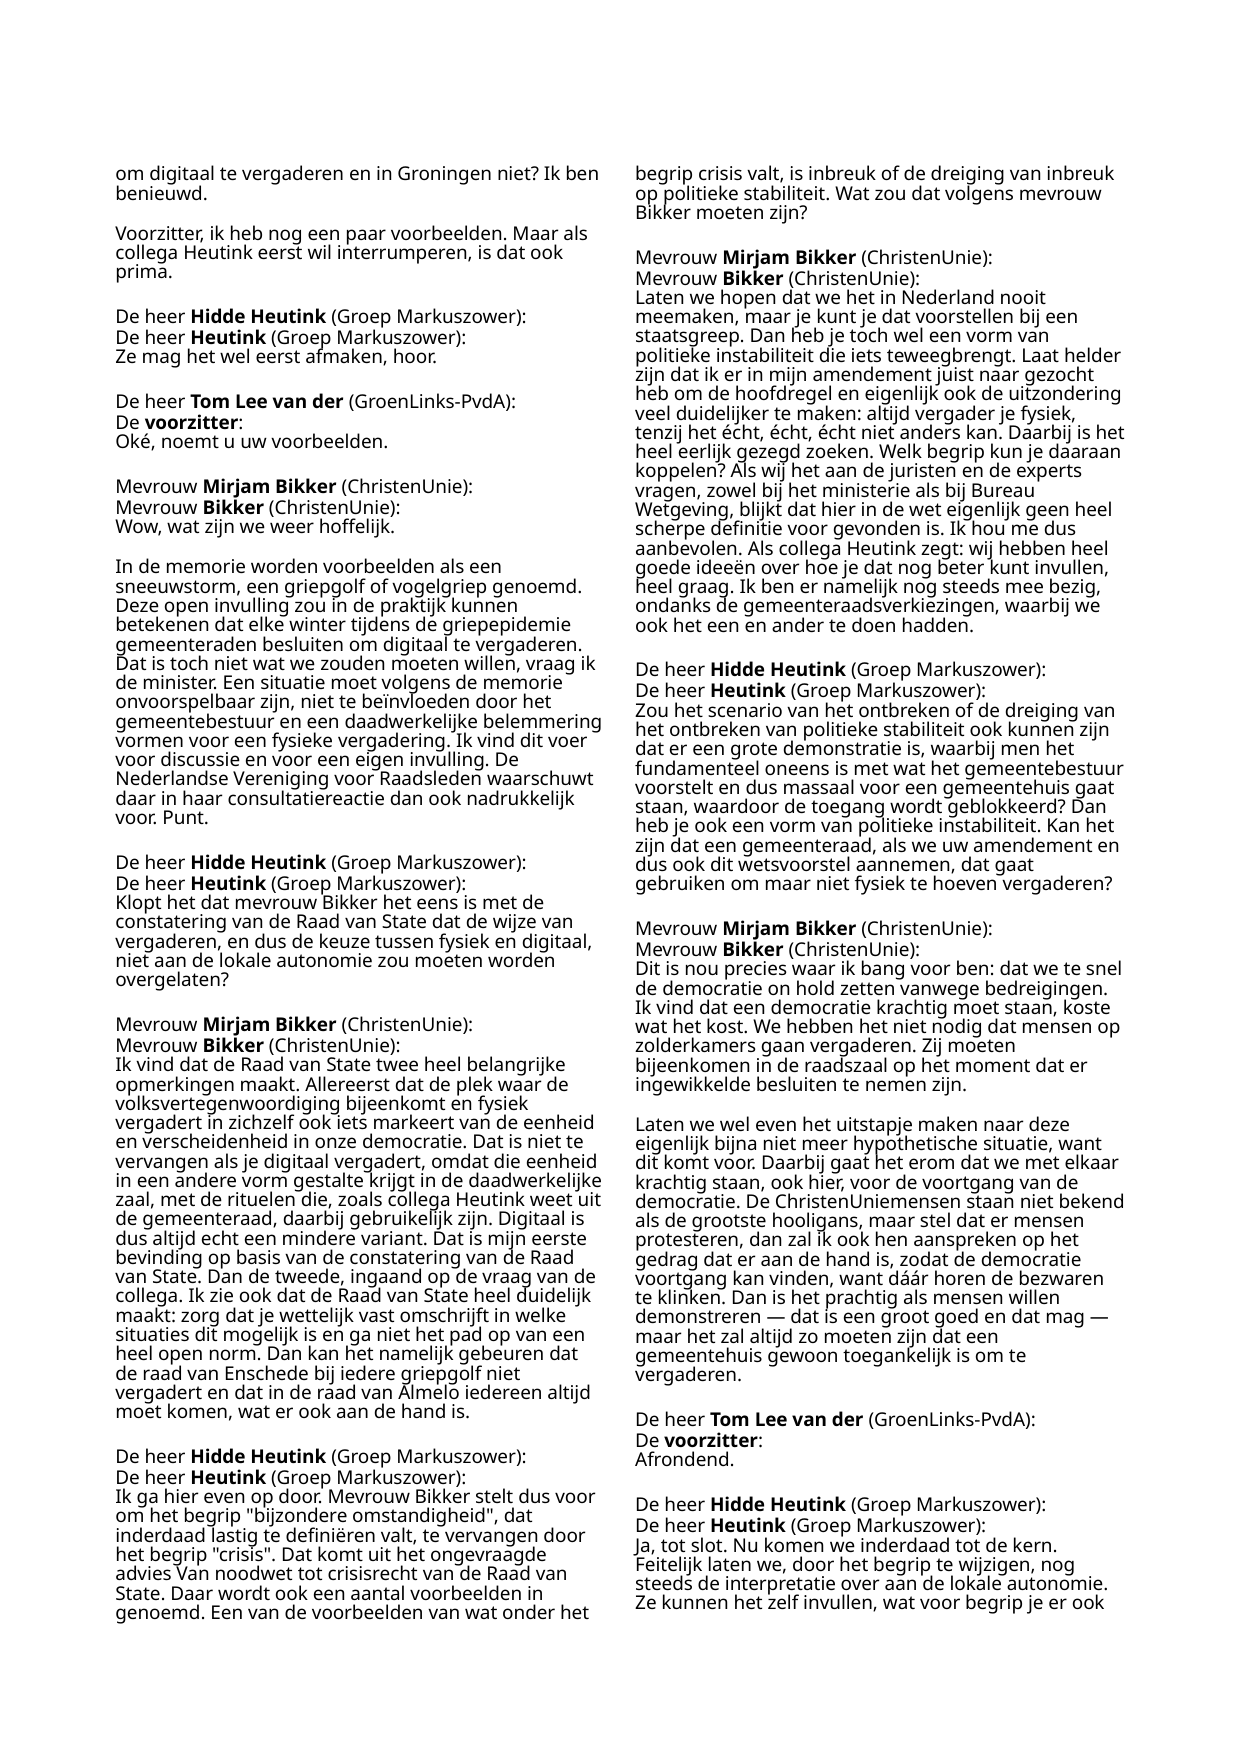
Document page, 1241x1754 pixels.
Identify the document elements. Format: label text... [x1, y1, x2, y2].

text om digitaal te vergaderen en in Groningen niet? Ik ben benieuwd. [115, 165, 605, 204]
text Mevrouw Mirjam Bikker (ChristenUnie): [115, 473, 605, 499]
text Ze mag het wel eerst afmaken, hoor. [115, 348, 605, 367]
text Laten we wel even het uitstapje maken naar deze eigenlijk bijna niet meer hypothetische situatie, want dit komt voor. Daarbij gaat het erom dat we met elkaar krachtig staan, ook hier, voor de voortgang van de democratie. De ChristenUniemensen staan niet bekend als de grootste hooligans, maar stel dat er mensen protesteren, dan zal ik ook hen aanspreken op het gedrag dat er aan de hand is, zodat de democratie voortgang kan vinden, want dáár horen de bezwaren te klinken. Dan is het prachtig als mensen willen demonstreren — dat is een groot goed en dat mag — maar het zal altijd zo moeten zijn dat een gemeentehuis gewoon toegankelijk is om te vergaderen. [635, 1116, 1125, 1386]
text De heer Heutink (Groep Markuszower): [115, 1469, 605, 1488]
text Mevrouw Mirjam Bikker (ChristenUnie): [635, 244, 1125, 270]
text Voorzitter, ik heb nog een paar voorbeelden. Maar als collega Heutink eerst wil interrumperen, is dat ook prima. [115, 224, 605, 282]
text De heer Heutink (Groep Markuszower): [115, 875, 605, 894]
text De heer Tom Lee van der (GroenLinks-PvdA): [115, 388, 605, 414]
text Mevrouw Bikker (ChristenUnie): [115, 499, 605, 518]
text Laten we hopen dat we het in Nederland nooit meemaken, maar je kunt je dat voorstellen bij een staatsgreep. Dan heb je toch wel een vorm van politieke instabiliteit die iets teweegbrengt. Laat helder zijn dat ik er in mijn amendement juist naar gezocht heb om de hoofdregel en eigenlijk ook de uitzondering veel duidelijker te maken: altijd vergader je fysiek, tenzij het écht, écht, écht niet anders kan. Daarbij is het heel eerlijk gezegd zoeken. Welk begrip kun je daaraan koppelen? Als wij het aan de juristen en de experts vragen, zowel bij het ministerie als bij Bureau Wetgeving, blijkt dat hier in de wet eigenlijk geen heel scherpe definitie voor gevonden is. Ik hou me dus aanbevolen. Als collega Heutink zegt: wij hebben heel goede ideeën over hoe je dat nog beter kunt invullen, heel graag. Ik ben er namelijk nog steeds mee bezig, ondanks de gemeenteraadsverkiezingen, waarbij we ook het een en ander te doen hadden. [635, 289, 1125, 636]
text De heer Hidde Heutink (Groep Markuszower): [635, 657, 1125, 682]
text Ja, tot slot. Nu komen we inderdaad tot de kern. Feitelijk laten we, door het begrip te wijzigen, nog steeds de interpretatie over aan de lokale autonomie. Ze kunnen het zelf invullen, wat voor begrip je er ook [635, 1537, 1125, 1614]
text De heer Hidde Heutink (Groep Markuszower): [115, 303, 605, 329]
text De heer Heutink (Groep Markuszower): [115, 329, 605, 348]
text Ik ga hier even op door. Mevrouw Bikker stelt dus voor om het begrip "bijzondere omstandigheid", dat inderdaad lastig te definiëren valt, te vervangen door het begrip "crisis". Dat komt uit het ongevraagde advies Van noodwet tot crisisrecht van de Raad van State. Daar wordt ook een aantal voorbeelden in genoemd. Een van de voorbeelden van wat onder het [115, 1488, 605, 1623]
text begrip crisis valt, is inbreuk of de dreiging van inbreuk op politieke stabiliteit. Wat zou dat volgens mevrouw Bikker moeten zijn? [635, 165, 1125, 223]
text Mevrouw Mirjam Bikker (ChristenUnie): [115, 1011, 605, 1037]
text Oké, noemt u uw voorbeelden. [115, 433, 605, 453]
text Wow, wat zijn we weer hoffelijk. [115, 518, 605, 538]
text Mevrouw Bikker (ChristenUnie): [635, 270, 1125, 289]
text De heer Tom Lee van der (GroenLinks-PvdA): [635, 1406, 1125, 1432]
text Mevrouw Mirjam Bikker (ChristenUnie): [635, 915, 1125, 941]
text Klopt het dat mevrouw Bikker het eens is met de constatering van de Raad van State dat de wijze van vergaderen, en dus de keuze tussen fysiek en digitaal, niet aan de lokale autonomie zou moeten worden overgelaten? [115, 894, 605, 990]
text Dit is nou precies waar ik bang voor ben: dat we te snel de democratie on hold zetten vanwege bedreigingen. Ik vind dat een democratie krachtig moet staan, koste wat het kost. We hebben het niet nodig dat mensen op zolderkamers gaan vergaderen. Zij moeten bijeenkomen in de raadszaal op het moment dat er ingewikkelde besluiten te nemen zijn. [635, 960, 1125, 1095]
text Ik vind dat de Raad van State twee heel belangrijke opmerkingen maakt. Allereerst dat de plek waar de volksvertegenwoordiging bijeenkomt en fysiek vergadert in zichzelf ook iets markeert van de eenheid en verscheidenheid in onze democratie. Dat is niet te vervangen als je digitaal vergadert, omdat die eenheid in een andere vorm gestalte krijgt in de daadwerkelijke zaal, met de rituelen die, zoals collega Heutink weet uit de gemeenteraad, daarbij gebruikelijk zijn. Digitaal is dus altijd echt een mindere variant. Dat is mijn eerste bevinding op basis van de constatering van de Raad van State. Dan de tweede, ingaand op de vraag van de collega. Ik zie ook dat de Raad van State heel duidelijk maakt: zorg dat je wettelijk vast omschrijft in welke situaties dit mogelijk is en ga niet het pad op van een heel open norm. Dan kan het namelijk gebeuren dat de raad van Enschede bij iedere griepgolf niet vergadert en dat in de raad van Almelo iedereen altijd moet komen, wat er ook aan de hand is. [115, 1056, 605, 1422]
text De voorzitter: [115, 414, 605, 433]
text Afrondend. [635, 1451, 1125, 1471]
text In de memorie worden voorbeelden als een sneeuwstorm, een griepgolf of vogelgriep genoemd. Deze open invulling zou in de praktijk kunnen betekenen dat elke winter tijdens de griepepidemie gemeenteraden besluiten om digitaal te vergaderen. Dat is toch niet wat we zouden moeten willen, vraag ik de minister. Een situatie moet volgens de memorie onvoorspelbaar zijn, niet te beïnvloeden door het gemeentebestuur en een daadwerkelijke belemmering vormen voor een fysieke vergadering. Ik vind dit voer voor discussie en voor een eigen invulling. De Nederlandse Vereniging voor Raadsleden waarschuwt daar in haar consultatiereactie dan ook nadrukkelijk voor. Punt. [115, 558, 605, 828]
text De heer Heutink (Groep Markuszower): [635, 1517, 1125, 1537]
text De heer Hidde Heutink (Groep Markuszower): [115, 1443, 605, 1469]
text De heer Heutink (Groep Markuszower): [635, 682, 1125, 702]
text Mevrouw Bikker (ChristenUnie): [635, 941, 1125, 960]
text De voorzitter: [635, 1432, 1125, 1451]
text De heer Hidde Heutink (Groep Markuszower): [115, 849, 605, 875]
text De heer Hidde Heutink (Groep Markuszower): [635, 1492, 1125, 1517]
text Zou het scenario van het ontbreken of de dreiging van het ontbreken van politieke stabiliteit ook kunnen zijn dat er een grote demonstratie is, waarbij men het fundamenteel oneens is met wat het gemeentebestuur voorstelt en dus massaal voor een gemeentehuis gaat staan, waardoor de toegang wordt geblokkeerd? Dan heb je ook een vorm van politieke instabiliteit. Kan het zijn dat een gemeenteraad, als we uw amendement en dus ook dit wetsvoorstel aannemen, dat gaat gebruiken om maar niet fysiek te hoeven vergaderen? [635, 702, 1125, 894]
text Mevrouw Bikker (ChristenUnie): [115, 1037, 605, 1056]
